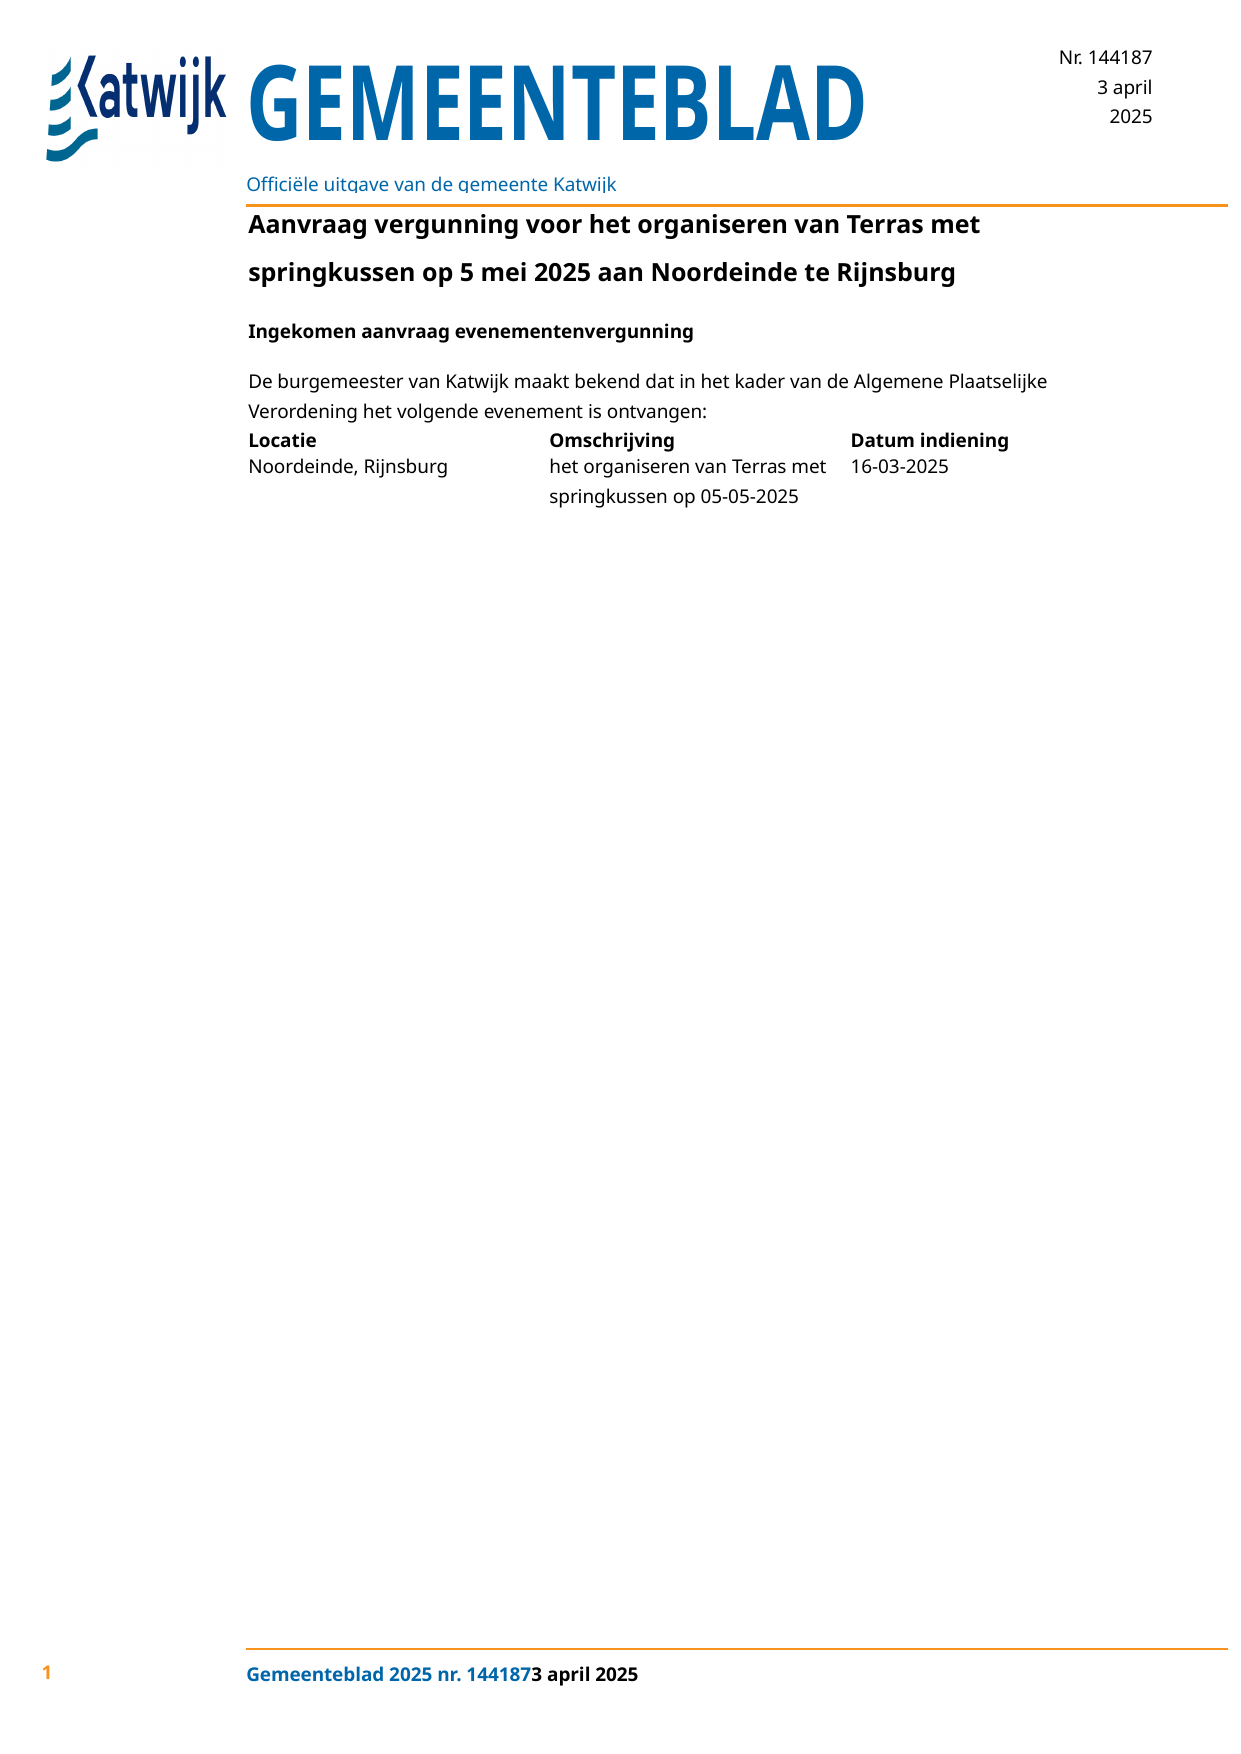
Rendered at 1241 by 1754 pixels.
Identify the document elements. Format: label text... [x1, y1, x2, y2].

text Ingekomen aanvraag evenementenvergunning [248, 318, 1152, 344]
table_cell 16-03-2025 [850, 453, 1152, 509]
table_cell het organiseren van Terras met springkussen op 05-05-2025 [549, 453, 850, 509]
table_cell Noordeinde, Rijnsburg [248, 453, 549, 509]
text De burgemeester van Katwijk maakt bekend dat in het kader van de Algemene Plaatselijke Verordening het volgende evenement is ontvangen: [248, 368, 1152, 424]
text Aanvraag vergunning voor het organiseren van Terras met springkussen op 5 mei 2025 aan Noordeinde te Rijnsburg [248, 207, 1152, 288]
table_header Omschrijving [549, 428, 850, 453]
table_header Locatie [248, 428, 549, 453]
picture [41, 47, 231, 172]
table_header Datum indiening [850, 428, 1152, 453]
